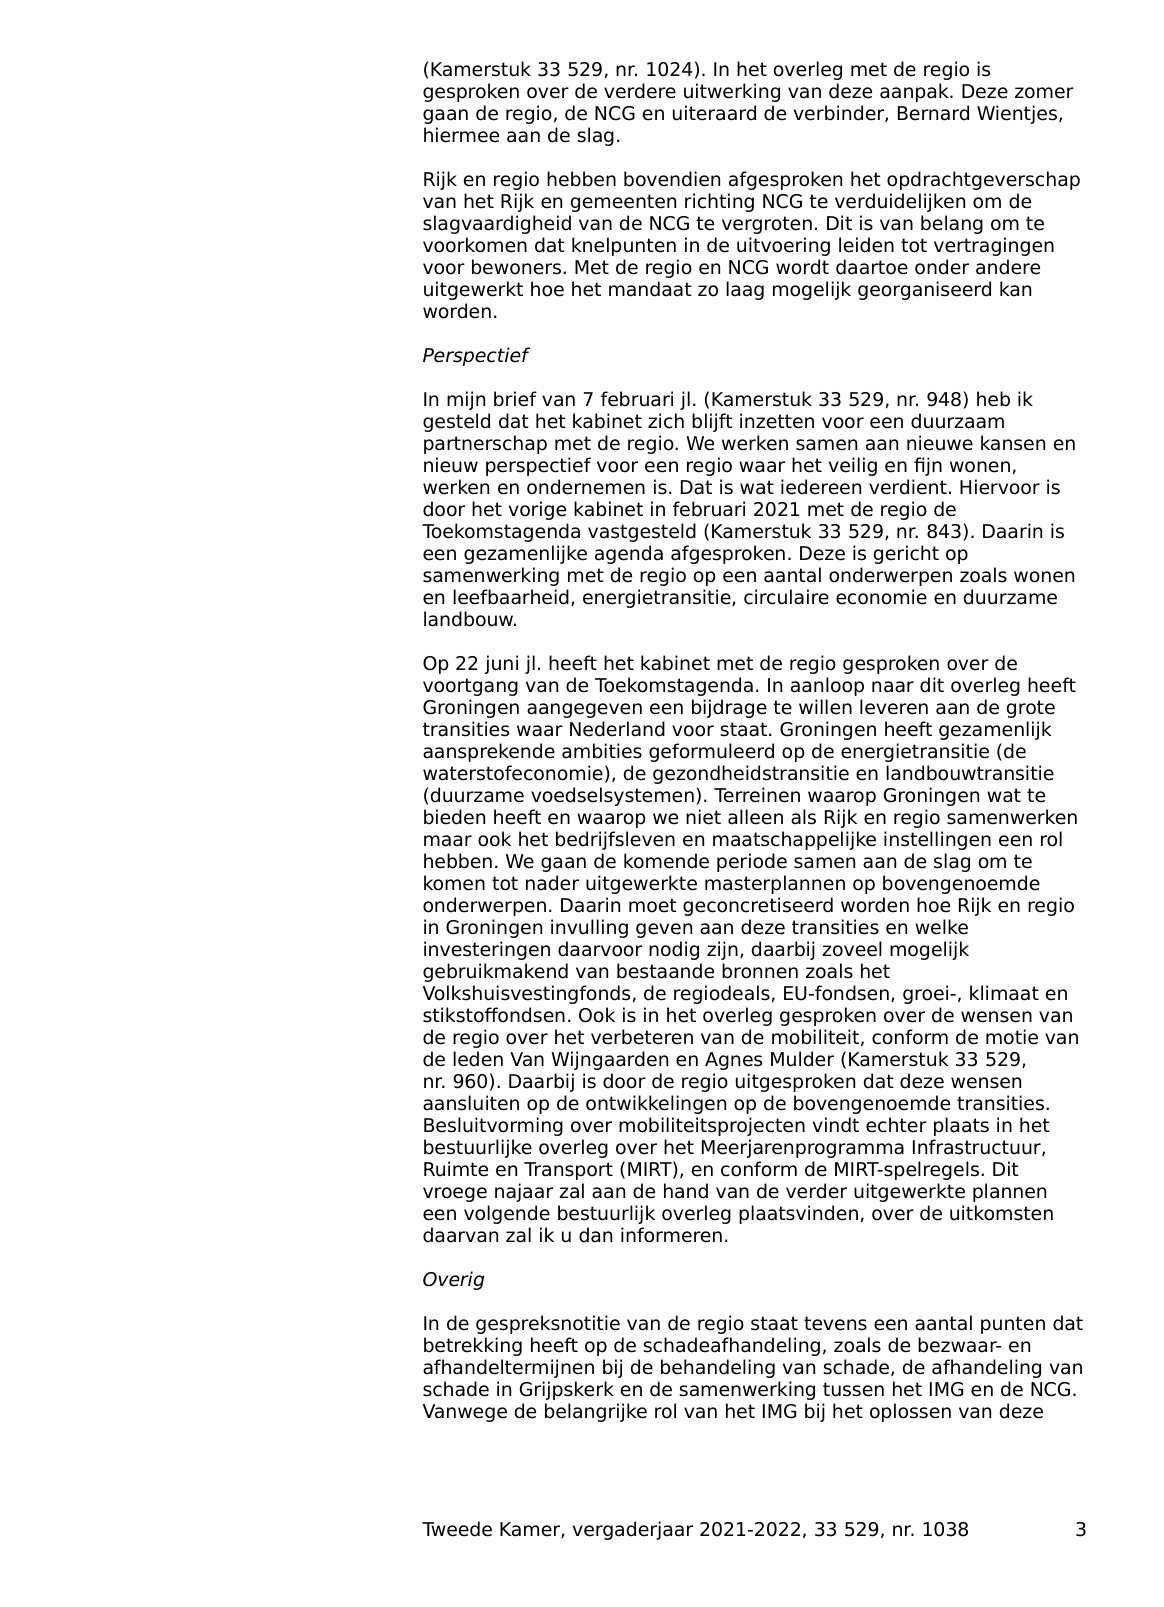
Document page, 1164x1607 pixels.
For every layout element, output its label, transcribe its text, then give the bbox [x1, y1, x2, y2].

subtitle Overig [422, 1269, 1087, 1291]
text Op 22 juni jl. heeft het kabinet met de regio gesproken over de voortgang van de Toekomstagenda. In aanloop naar dit overleg heeft Groningen aangegeven een bijdrage te willen leveren aan de grote transities waar Nederland voor staat. Groningen heeft gezamenlijk aansprekende ambities geformuleerd op de energietransitie (de waterstofeconomie), de gezondheidstransitie en landbouwtransitie (duurzame voedselsystemen). Terreinen waarop Groningen wat te bieden heeft en waarop we niet alleen als Rijk en regio samenwerken maar ook het bedrijfsleven en maatschappelijke instellingen een rol hebben. We gaan de komende periode samen aan de slag om te komen tot nader uitgewerkte masterplannen op bovengenoemde onderwerpen. Daarin moet geconcretiseerd worden hoe Rijk en regio in Groningen invulling geven aan deze transities en welke investeringen daarvoor nodig zijn, daarbij zoveel mogelijk gebruikmakend van bestaande bronnen zoals het Volkshuisvestingfonds, de regiodeals, EU-fondsen, groei-, klimaat en stikstoffondsen. Ook is in het overleg gesproken over de wensen van de regio over het verbeteren van de mobiliteit, conform de motie van de leden Van Wijngaarden en Agnes Mulder (Kamerstuk 33 529, nr. 960). Daarbij is door de regio uitgesproken dat deze wensen aansluiten op de ontwikkelingen op de bovengenoemde transities. Besluitvorming over mobiliteitsprojecten vindt echter plaats in het bestuurlijke overleg over het Meerjarenprogramma Infrastructuur, Ruimte en Transport (MIRT), en conform de MIRT-spelregels. Dit vroege najaar zal aan de hand van de verder uitgewerkte plannen een volgende bestuurlijk overleg plaatsvinden, over de uitkomsten daarvan zal ik u dan informeren. [422, 653, 1087, 1247]
text (Kamerstuk 33 529, nr. 1024). In het overleg met de regio is gesproken over de verdere uitwerking van deze aanpak. Deze zomer gaan de regio, de NCG en uiteraard de verbinder, Bernard Wientjes, hiermee aan de slag. [422, 59, 1087, 147]
text Rijk en regio hebben bovendien afgesproken het opdrachtgeverschap van het Rijk en gemeenten richting NCG te verduidelijken om de slagvaardigheid van de NCG te vergroten. Dit is van belang om te voorkomen dat knelpunten in de uitvoering leiden tot vertragingen voor bewoners. Met de regio en NCG wordt daartoe onder andere uitgewerkt hoe het mandaat zo laag mogelijk georganiseerd kan worden. [422, 169, 1087, 323]
subtitle Perspectief [422, 345, 1087, 367]
text In mijn brief van 7 februari jl. (Kamerstuk 33 529, nr. 948) heb ik gesteld dat het kabinet zich blijft inzetten voor een duurzaam partnerschap met de regio. We werken samen aan nieuwe kansen en nieuw perspectief voor een regio waar het veilig en fijn wonen, werken en ondernemen is. Dat is wat iedereen verdient. Hiervoor is door het vorige kabinet in februari 2021 met de regio de Toekomstagenda vastgesteld (Kamerstuk 33 529, nr. 843). Daarin is een gezamenlijke agenda afgesproken. Deze is gericht op samenwerking met de regio op een aantal onderwerpen zoals wonen en leefbaarheid, energietransitie, circulaire economie en duurzame landbouw. [422, 389, 1087, 631]
text In de gespreksnotitie van de regio staat tevens een aantal punten dat betrekking heeft op de schadeafhandeling, zoals de bezwaar- en afhandeltermijnen bij de behandeling van schade, de afhandeling van schade in Grijpskerk en de samenwerking tussen het IMG en de NCG. Vanwege de belangrijke rol van het IMG bij het oplossen van deze [422, 1313, 1087, 1423]
